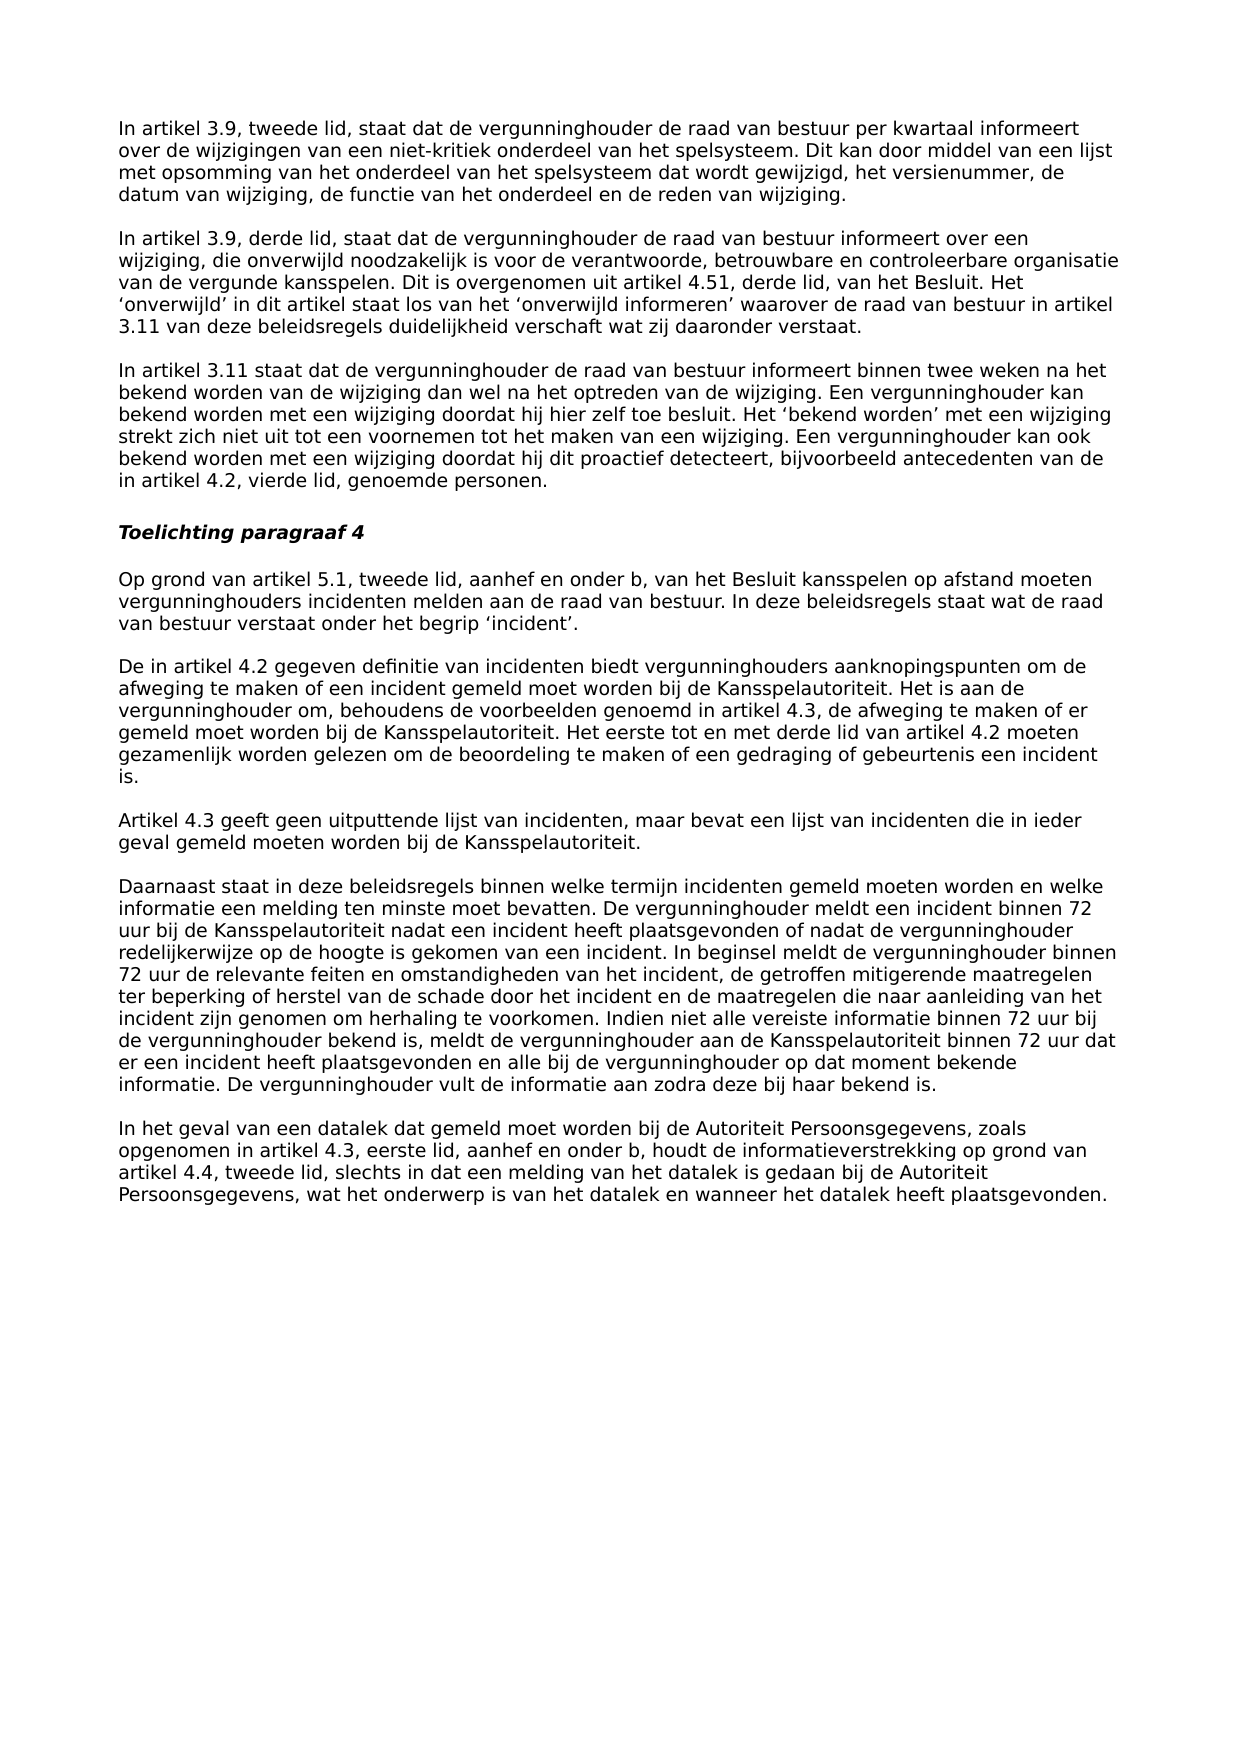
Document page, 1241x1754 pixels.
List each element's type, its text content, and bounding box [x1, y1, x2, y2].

subtitle Toelichting paragraaf 4 [118, 522, 1122, 543]
text In artikel 3.9, derde lid, staat dat de vergunninghouder de raad van bestuur informeert over een wijziging, die onverwijld noodzakelijk is voor de verantwoorde, betrouwbare en controleerbare organisatie van de vergunde kansspelen. Dit is overgenomen uit artikel 4.51, derde lid, van het Besluit. Het ‘onverwijld’ in dit artikel staat los van het ‘onverwijld informeren’ waarover de raad van bestuur in artikel 3.11 van deze beleidsregels duidelijkheid verschaft wat zij daaronder verstaat. [118, 228, 1122, 338]
text De in artikel 4.2 gegeven definitie van incidenten biedt vergunninghouders aanknopingspunten om de afweging te maken of een incident gemeld moet worden bij de Kansspelautoriteit. Het is aan de vergunninghouder om, behoudens de voorbeelden genoemd in artikel 4.3, de afweging te maken of er gemeld moet worden bij de Kansspelautoriteit. Het eerste tot en met derde lid van artikel 4.2 moeten gezamenlijk worden gelezen om de beoordeling te maken of een gedraging of gebeurtenis een incident is. [118, 656, 1122, 788]
text Op grond van artikel 5.1, tweede lid, aanhef en onder b, van het Besluit kansspelen op afstand moeten vergunninghouders incidenten melden aan de raad van bestuur. In deze beleidsregels staat wat de raad van bestuur verstaat onder het begrip ‘incident’. [118, 568, 1122, 634]
text In artikel 3.9, tweede lid, staat dat de vergunninghouder de raad van bestuur per kwartaal informeert over de wijzigingen van een niet-kritiek onderdeel van het spelsysteem. Dit kan door middel van een lijst met opsomming van het onderdeel van het spelsysteem dat wordt gewijzigd, het versienummer, de datum van wijziging, de functie van het onderdeel en de reden van wijziging. [118, 118, 1122, 206]
text Daarnaast staat in deze beleidsregels binnen welke termijn incidenten gemeld moeten worden en welke informatie een melding ten minste moet bevatten. De vergunninghouder meldt een incident binnen 72 uur bij de Kansspelautoriteit nadat een incident heeft plaatsgevonden of nadat de vergunninghouder redelijkerwijze op de hoogte is gekomen van een incident. In beginsel meldt de vergunninghouder binnen 72 uur de relevante feiten en omstandigheden van het incident, de getroffen mitigerende maatregelen ter beperking of herstel van de schade door het incident en de maatregelen die naar aanleiding van het incident zijn genomen om herhaling te voorkomen. Indien niet alle vereiste informatie binnen 72 uur bij de vergunninghouder bekend is, meldt de vergunninghouder aan de Kansspelautoriteit binnen 72 uur dat er een incident heeft plaatsgevonden en alle bij de vergunninghouder op dat moment bekende informatie. De vergunninghouder vult de informatie aan zodra deze bij haar bekend is. [118, 876, 1122, 1096]
text In artikel 3.11 staat dat de vergunninghouder de raad van bestuur informeert binnen twee weken na het bekend worden van de wijziging dan wel na het optreden van de wijziging. Een vergunninghouder kan bekend worden met een wijziging doordat hij hier zelf toe besluit. Het ‘bekend worden’ met een wijziging strekt zich niet uit tot een voornemen tot het maken van een wijziging. Een vergunninghouder kan ook bekend worden met een wijziging doordat hij dit proactief detecteert, bijvoorbeeld antecedenten van de in artikel 4.2, vierde lid, genoemde personen. [118, 360, 1122, 492]
text In het geval van een datalek dat gemeld moet worden bij de Autoriteit Persoonsgegevens, zoals opgenomen in artikel 4.3, eerste lid, aanhef en onder b, houdt de informatieverstrekking op grond van artikel 4.4, tweede lid, slechts in dat een melding van het datalek is gedaan bij de Autoriteit Persoonsgegevens, wat het onderwerp is van het datalek en wanneer het datalek heeft plaatsgevonden. [118, 1118, 1122, 1206]
text Artikel 4.3 geeft geen uitputtende lijst van incidenten, maar bevat een lijst van incidenten die in ieder geval gemeld moeten worden bij de Kansspelautoriteit. [118, 810, 1122, 854]
